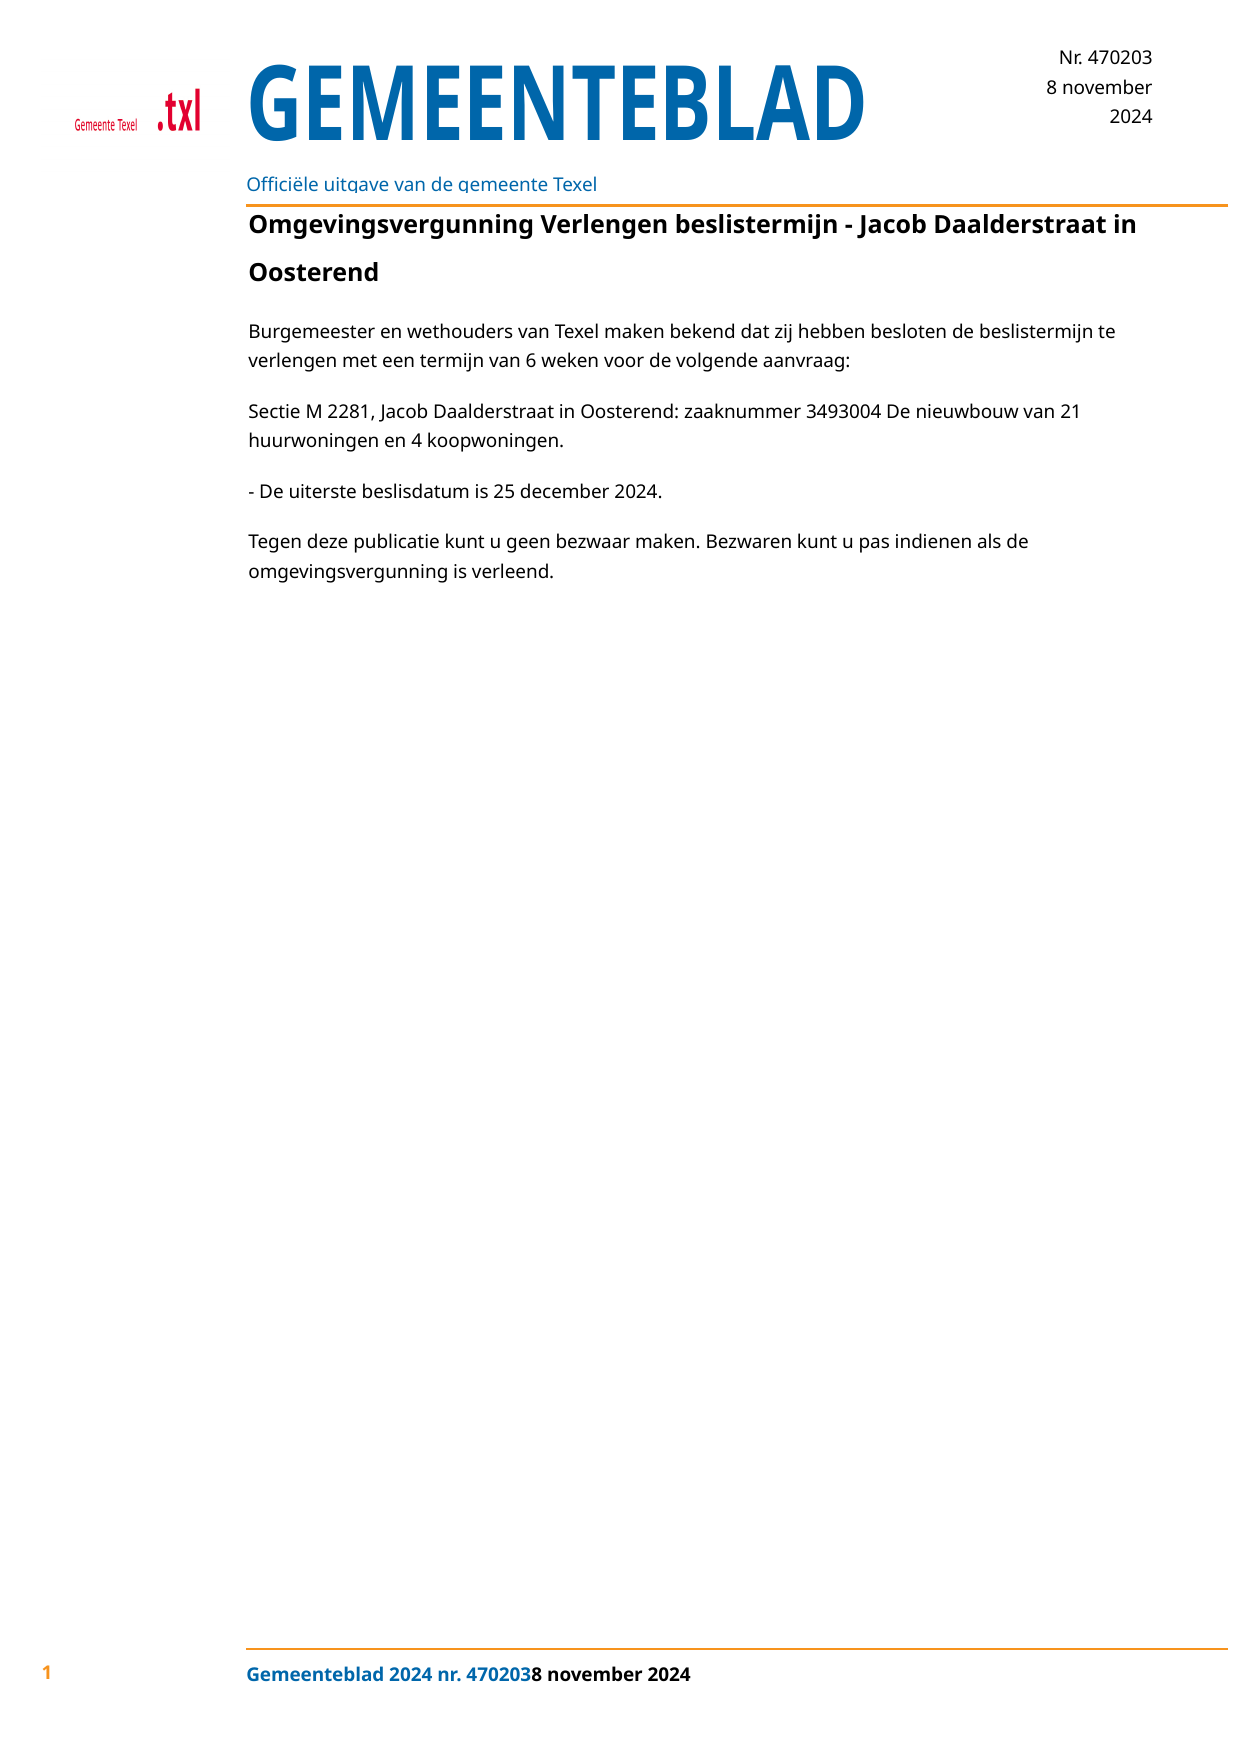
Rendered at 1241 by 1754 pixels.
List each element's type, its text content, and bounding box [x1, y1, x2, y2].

text Tegen deze publicatie kunt u geen bezwaar maken. Bezwaren kunt u pas indienen als de omgevingsvergunning is verleend. [248, 528, 1152, 584]
text - De uiterste beslisdatum is 25 december 2024. [248, 478, 1152, 504]
text Sectie M 2281, Jacob Daalderstraat in Oosterend: zaaknummer 3493004 De nieuwbouw van 21 huurwoningen en 4 koopwoningen. [248, 398, 1152, 453]
text Omgevingsvergunning Verlengen beslistermijn - Jacob Daalderstraat in Oosterend [248, 207, 1152, 288]
picture [41, 47, 231, 172]
text Burgemeester en wethouders van Texel maken bekend dat zij hebben besloten de beslistermijn te verlengen met een termijn van 6 weken voor de volgende aanvraag: [248, 318, 1152, 373]
